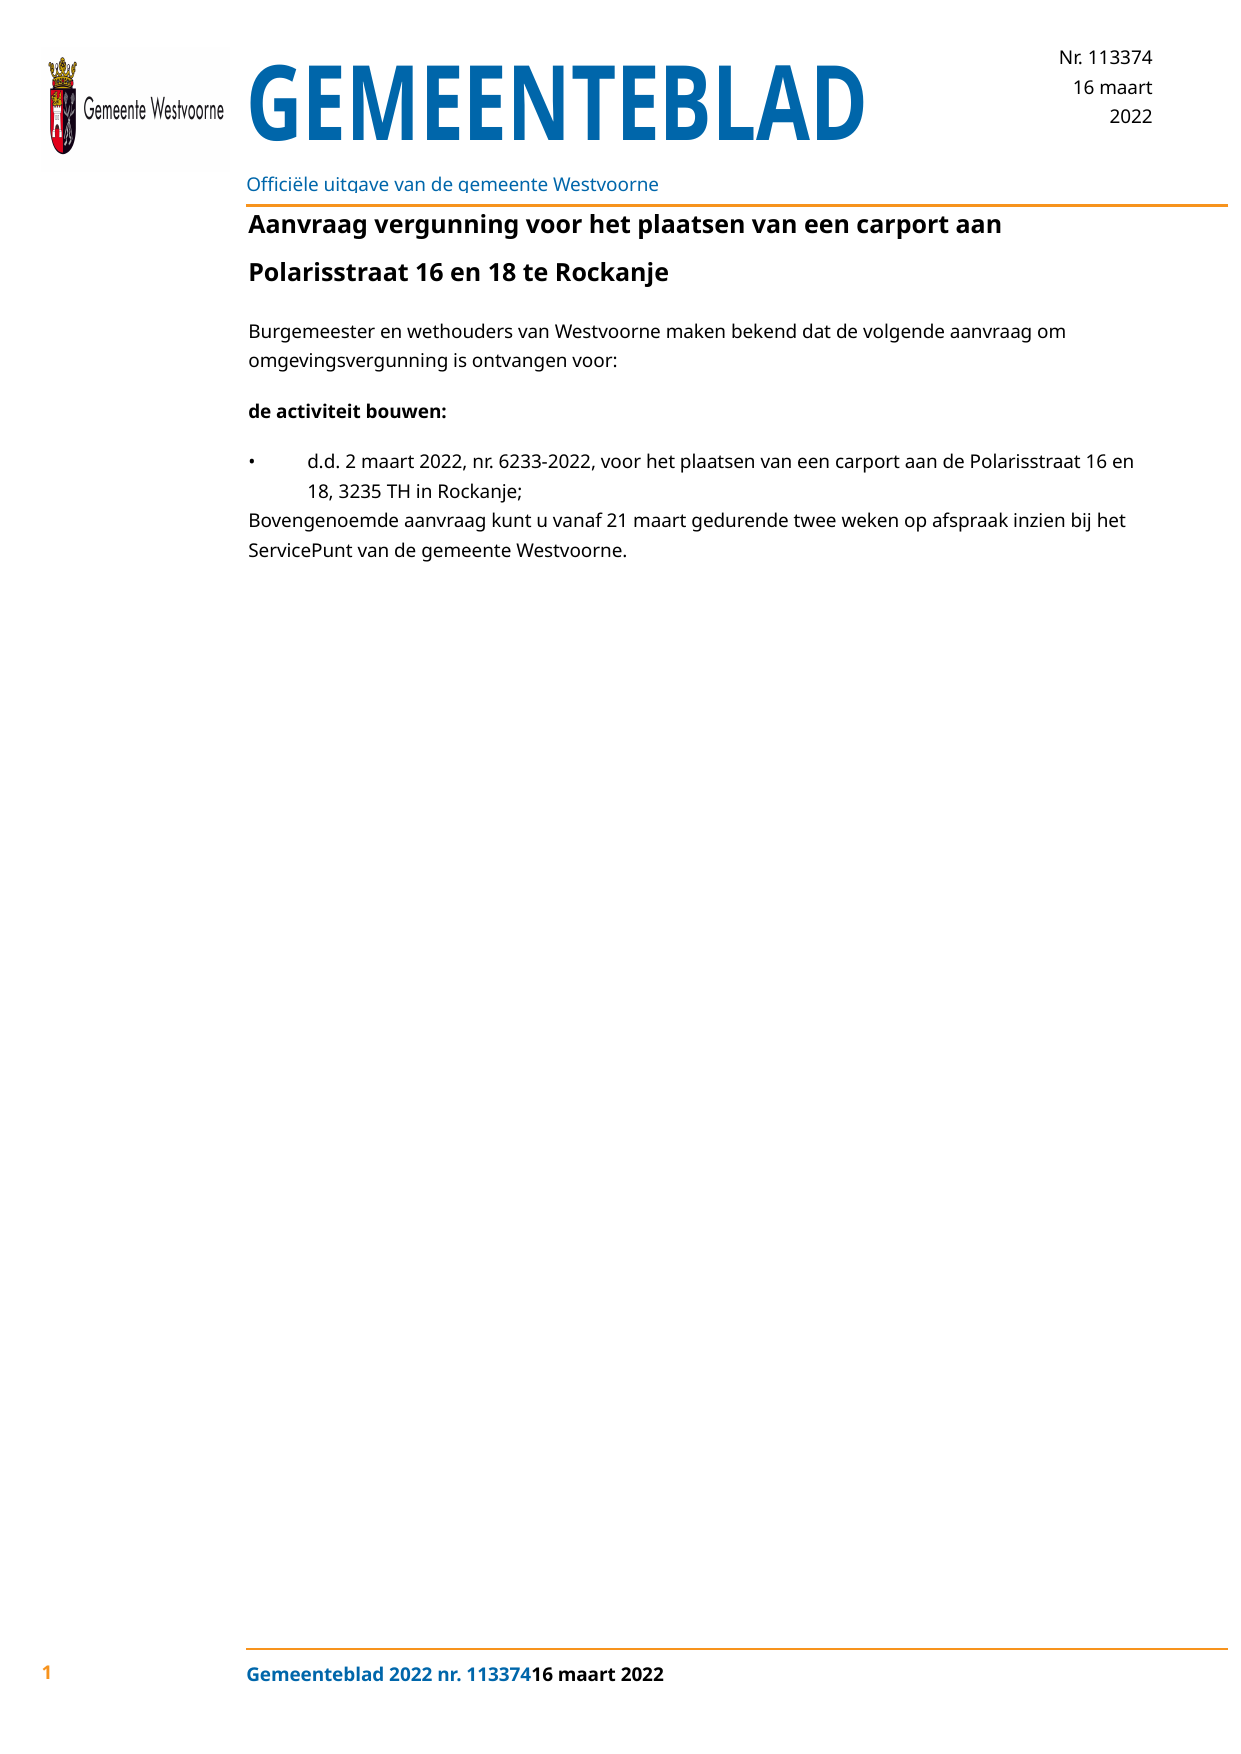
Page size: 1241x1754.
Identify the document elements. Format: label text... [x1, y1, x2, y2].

text Burgemeester en wethouders van Westvoorne maken bekend dat de volgende aanvraag om omgevingsvergunning is ontvangen voor: [248, 318, 1152, 373]
picture [41, 47, 231, 172]
text de activiteit bouwen: [248, 398, 1152, 424]
text Aanvraag vergunning voor het plaatsen van een carport aan Polarisstraat 16 en 18 te Rockanje [248, 207, 1152, 288]
list d.d. 2 maart 2022, nr. 6233-2022, voor het plaatsen van een carport aan de Polarisstraat 16 en 18, 3235 TH in Rockanje; [248, 448, 1152, 504]
text Bovengenoemde aanvraag kunt u vanaf 21 maart gedurende twee weken op afspraak inzien bij het ServicePunt van de gemeente Westvoorne. [248, 507, 1152, 563]
